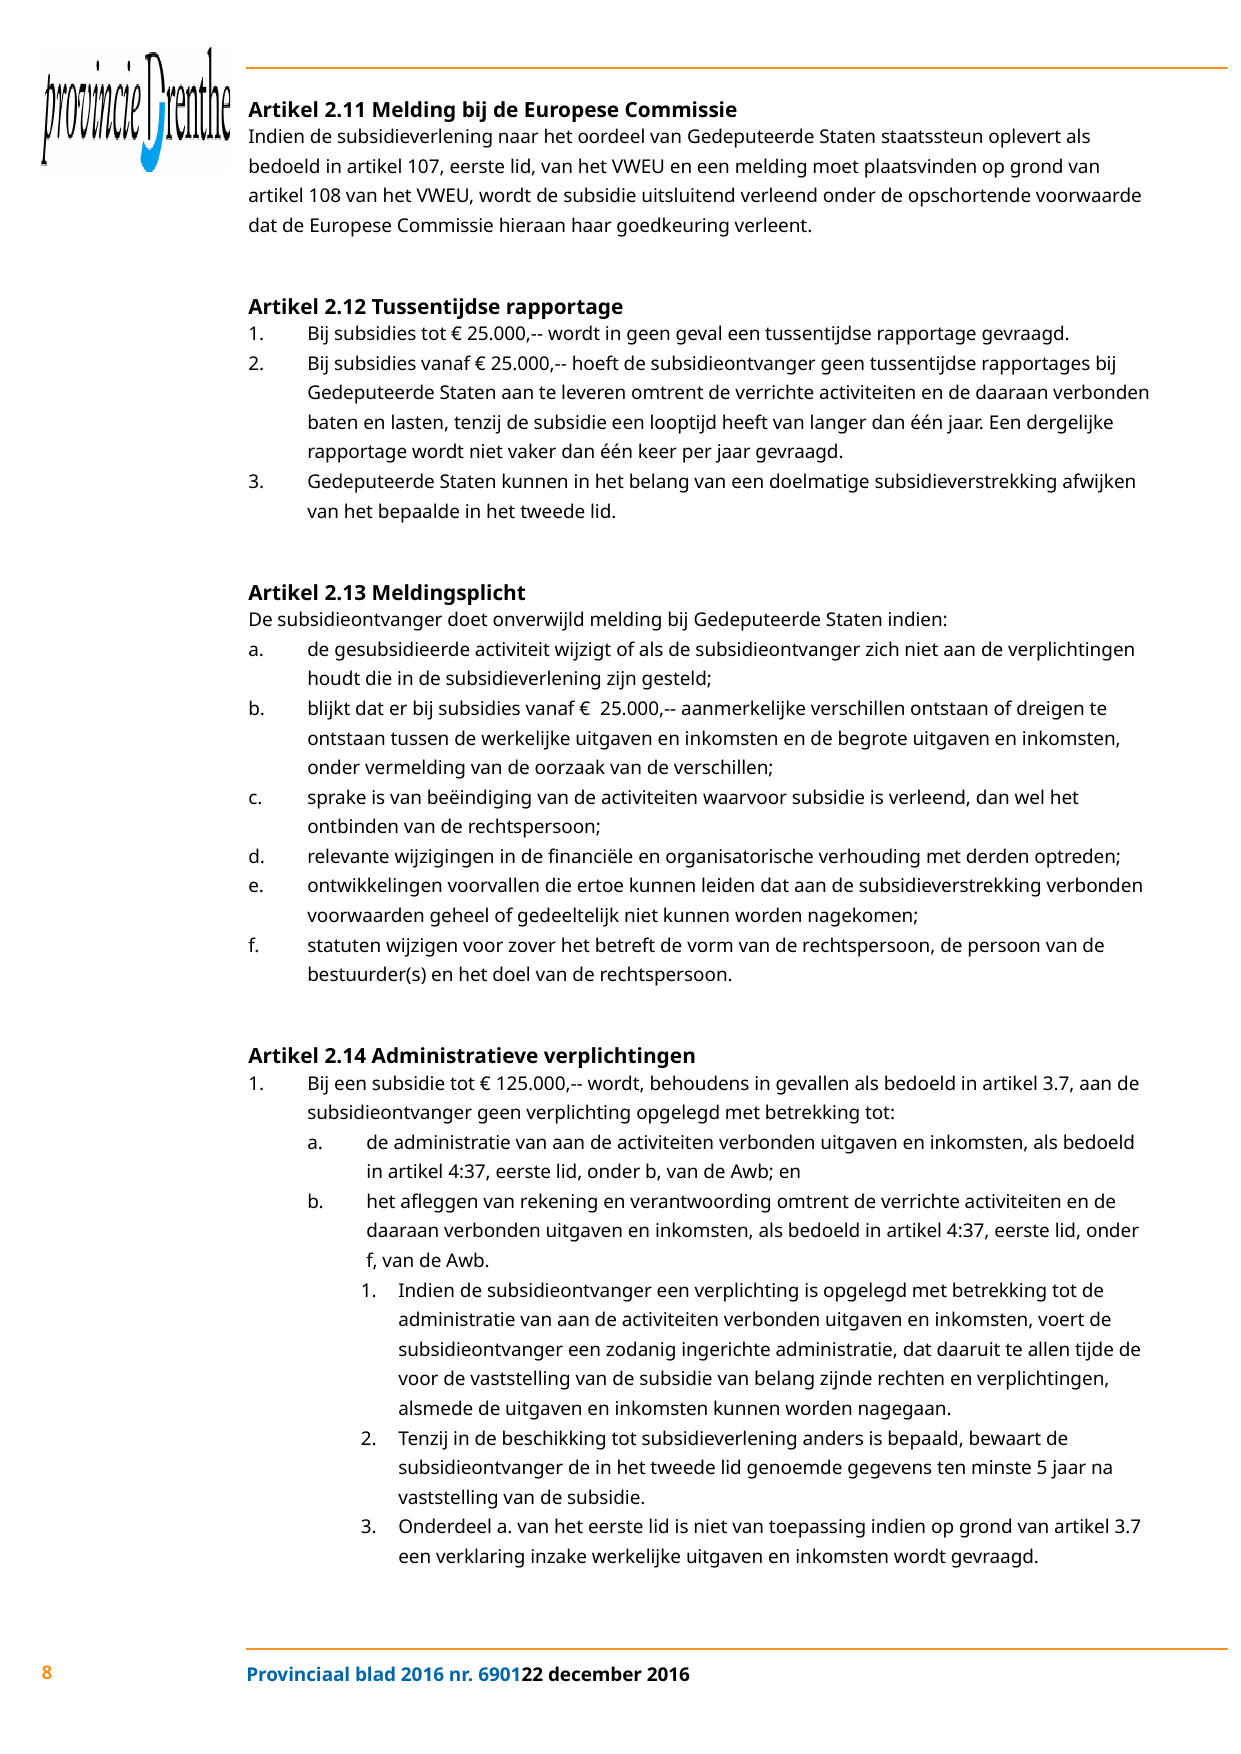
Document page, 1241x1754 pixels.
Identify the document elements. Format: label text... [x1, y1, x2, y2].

text Indien de subsidieverlening naar het oordeel van Gedeputeerde Staten staatssteun oplevert als bedoeld in artikel 107, eerste lid, van het VWEU en een melding moet plaatsvinden op grond van artikel 108 van het VWEU, wordt de subsidie uitsluitend verleend onder de opschortende voorwaarde dat de Europese Commissie hieraan haar goedkeuring verleent. [248, 123, 1152, 238]
list statuten wijzigen voor zover het betreft de vorm van de rechtspersoon, de persoon van de bestuurder(s) en het doel van de rechtspersoon. [248, 932, 1152, 987]
list Tenzij in de beschikking tot subsidieverlening anders is bepaald, bewaart de subsidieontvanger de in het tweede lid genoemde gegevens ten minste 5 jaar na vaststelling van de subsidie. [361, 1425, 1152, 1510]
text Artikel 2.14 Administratieve verplichtingen [248, 1041, 1152, 1070]
list de administratie van aan de activiteiten verbonden uitgaven en inkomsten, als bedoeld in artikel 4:37, eerste lid, onder b, van de Awb; en [307, 1129, 1152, 1184]
list ontwikkelingen voorvallen die ertoe kunnen leiden dat aan de subsidieverstrekking verbonden voorwaarden geheel of gedeeltelijk niet kunnen worden nagekomen; [248, 873, 1152, 928]
list Gedeputeerde Staten kunnen in het belang van een doelmatige subsidieverstrekking afwijken van het bepaalde in het tweede lid. [248, 468, 1152, 524]
picture [41, 47, 231, 172]
text Artikel 2.11 Melding bij de Europese Commissie [248, 95, 1152, 123]
list de gesubsidieerde activiteit wijzigt of als de subsidieontvanger zich niet aan de verplichtingen houdt die in de subsidieverlening zijn gesteld; [248, 636, 1152, 691]
list Onderdeel a. van het eerste lid is niet van toepassing indien op grond van artikel 3.7 een verklaring inzake werkelijke uitgaven en inkomsten wordt gevraagd. [361, 1513, 1152, 1569]
text Artikel 2.12 Tussentijdse rapportage [248, 292, 1152, 320]
list het afleggen van rekening en verantwoording omtrent de verrichte activiteiten en de daaraan verbonden uitgaven en inkomsten, als bedoeld in artikel 4:37, eerste lid, onder f, van de Awb. [307, 1188, 1152, 1273]
list Bij een subsidie tot € 125.000,-- wordt, behoudens in gevallen als bedoeld in artikel 3.7, aan de subsidieontvanger geen verplichting opgelegd met betrekking tot: [248, 1070, 1152, 1125]
list Indien de subsidieontvanger een verplichting is opgelegd met betrekking tot de administratie van aan de activiteiten verbonden uitgaven en inkomsten, voert de subsidieontvanger een zodanig ingerichte administratie, dat daaruit te allen tijde de voor de vaststelling van de subsidie van belang zijnde rechten en verplichtingen, alsmede de uitgaven en inkomsten kunnen worden nagegaan. [361, 1277, 1152, 1421]
text De subsidieontvanger doet onverwijld melding bij Gedeputeerde Staten indien: [248, 606, 1152, 632]
list blijkt dat er bij subsidies vanaf € 25.000,-- aanmerkelijke verschillen ontstaan of dreigen te ontstaan tussen de werkelijke uitgaven en inkomsten en de begrote uitgaven en inkomsten, onder vermelding van de oorzaak van de verschillen; [248, 695, 1152, 780]
list sprake is van beëindiging van de activiteiten waarvoor subsidie is verleend, dan wel het ontbinden van de rechtspersoon; [248, 784, 1152, 839]
list Bij subsidies vanaf € 25.000,-- hoeft de subsidieontvanger geen tussentijdse rapportages bij Gedeputeerde Staten aan te leveren omtrent de verrichte activiteiten en de daaraan verbonden baten en lasten, tenzij de subsidie een looptijd heeft van langer dan één jaar. Een dergelijke rapportage wordt niet vaker dan één keer per jaar gevraagd. [248, 350, 1152, 464]
text Artikel 2.13 Meldingsplicht [248, 578, 1152, 606]
list Bij subsidies tot € 25.000,-- wordt in geen geval een tussentijdse rapportage gevraagd. [248, 320, 1152, 346]
list relevante wijzigingen in de financiële en organisatorische verhouding met derden optreden; [248, 843, 1152, 869]
